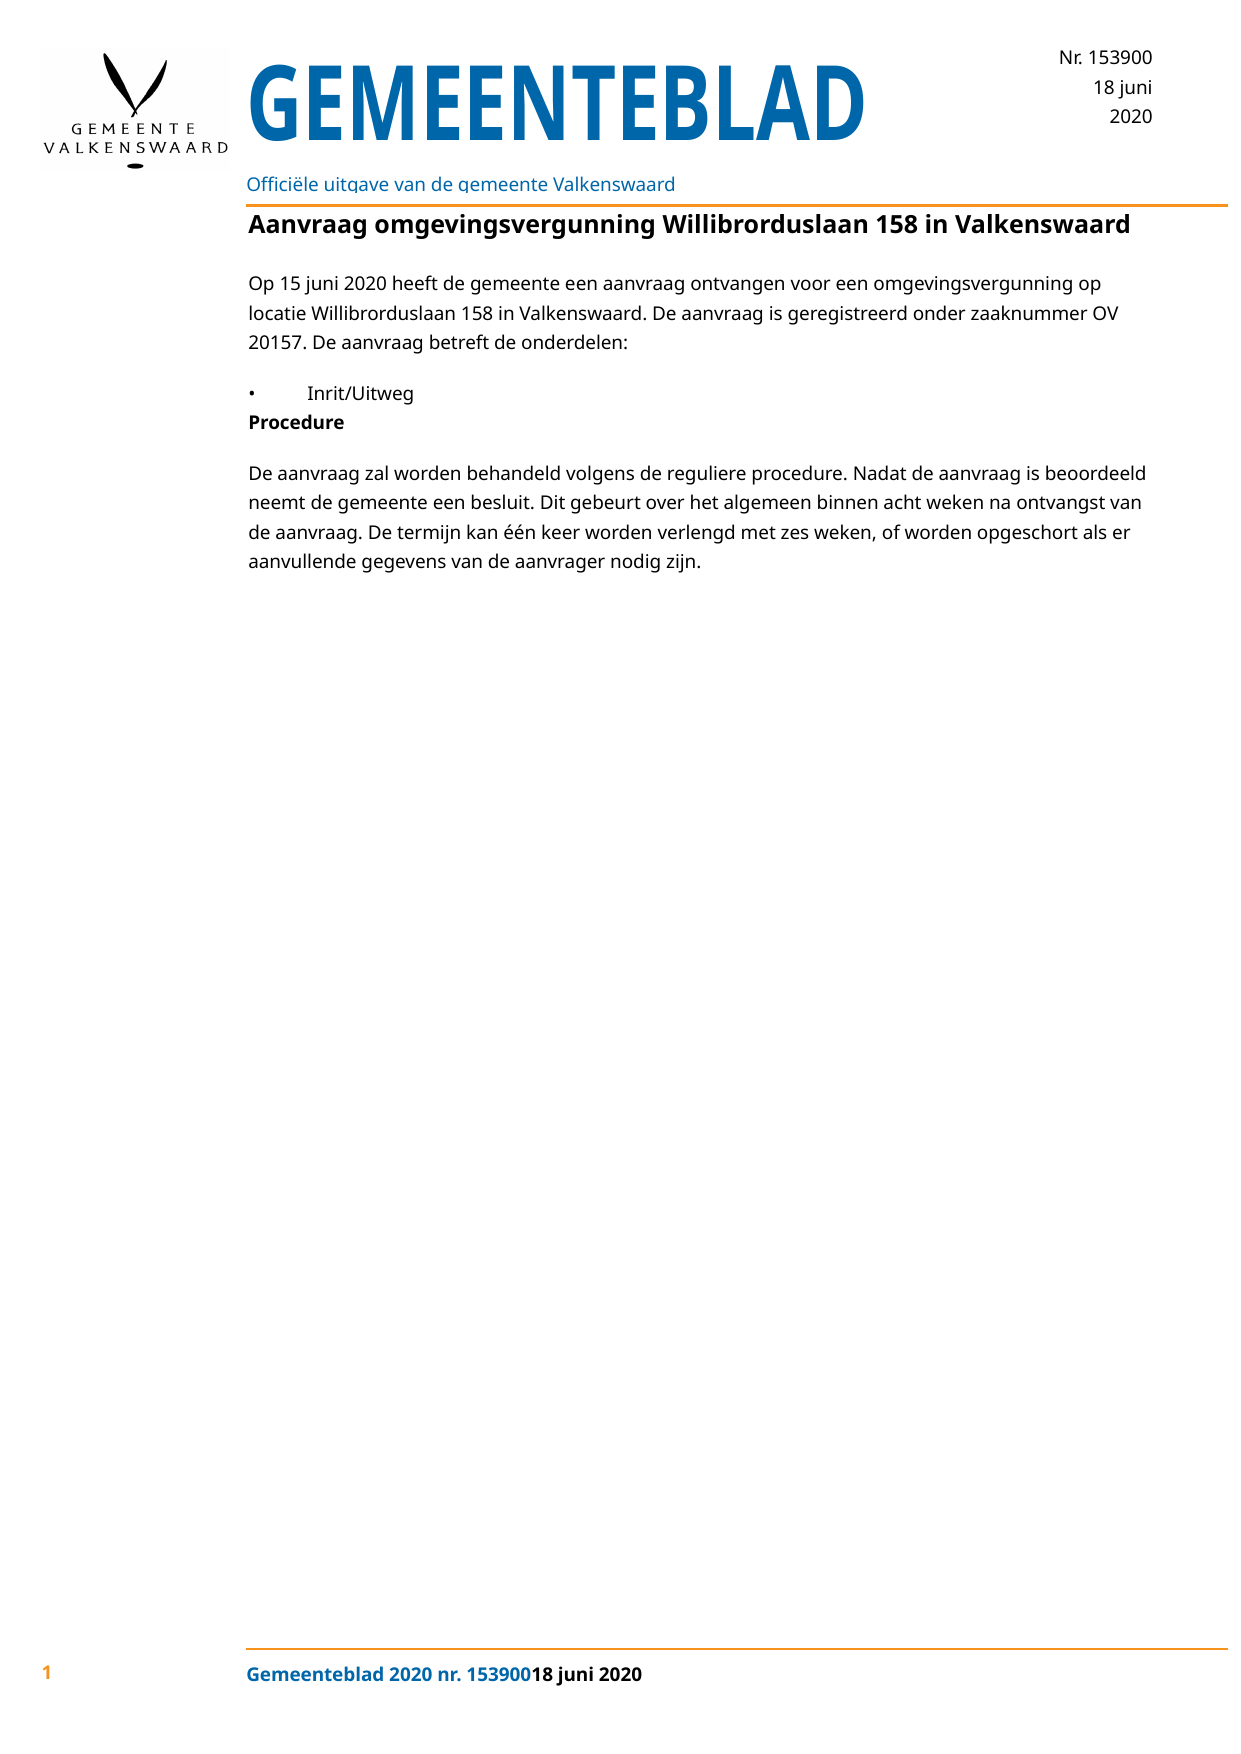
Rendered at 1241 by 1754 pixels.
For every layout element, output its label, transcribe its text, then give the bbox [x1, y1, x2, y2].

picture [41, 47, 231, 172]
text De aanvraag zal worden behandeld volgens de reguliere procedure. Nadat de aanvraag is beoordeeld neemt de gemeente een besluit. Dit gebeurt over het algemeen binnen acht weken na ontvangst van de aanvraag. De termijn kan één keer worden verlengd met zes weken, of worden opgeschort als er aanvullende gegevens van de aanvrager nodig zijn. [248, 460, 1152, 574]
text Aanvraag omgevingsvergunning Willibrorduslaan 158 in Valkenswaard [248, 207, 1152, 241]
text Procedure [248, 409, 1152, 435]
list Inrit/Uitweg [248, 380, 1152, 406]
text Op 15 juni 2020 heeft de gemeente een aanvraag ontvangen voor een omgevingsvergunning op locatie Willibrorduslaan 158 in Valkenswaard. De aanvraag is geregistreerd onder zaaknummer OV 20157. De aanvraag betreft de onderdelen: [248, 270, 1152, 355]
